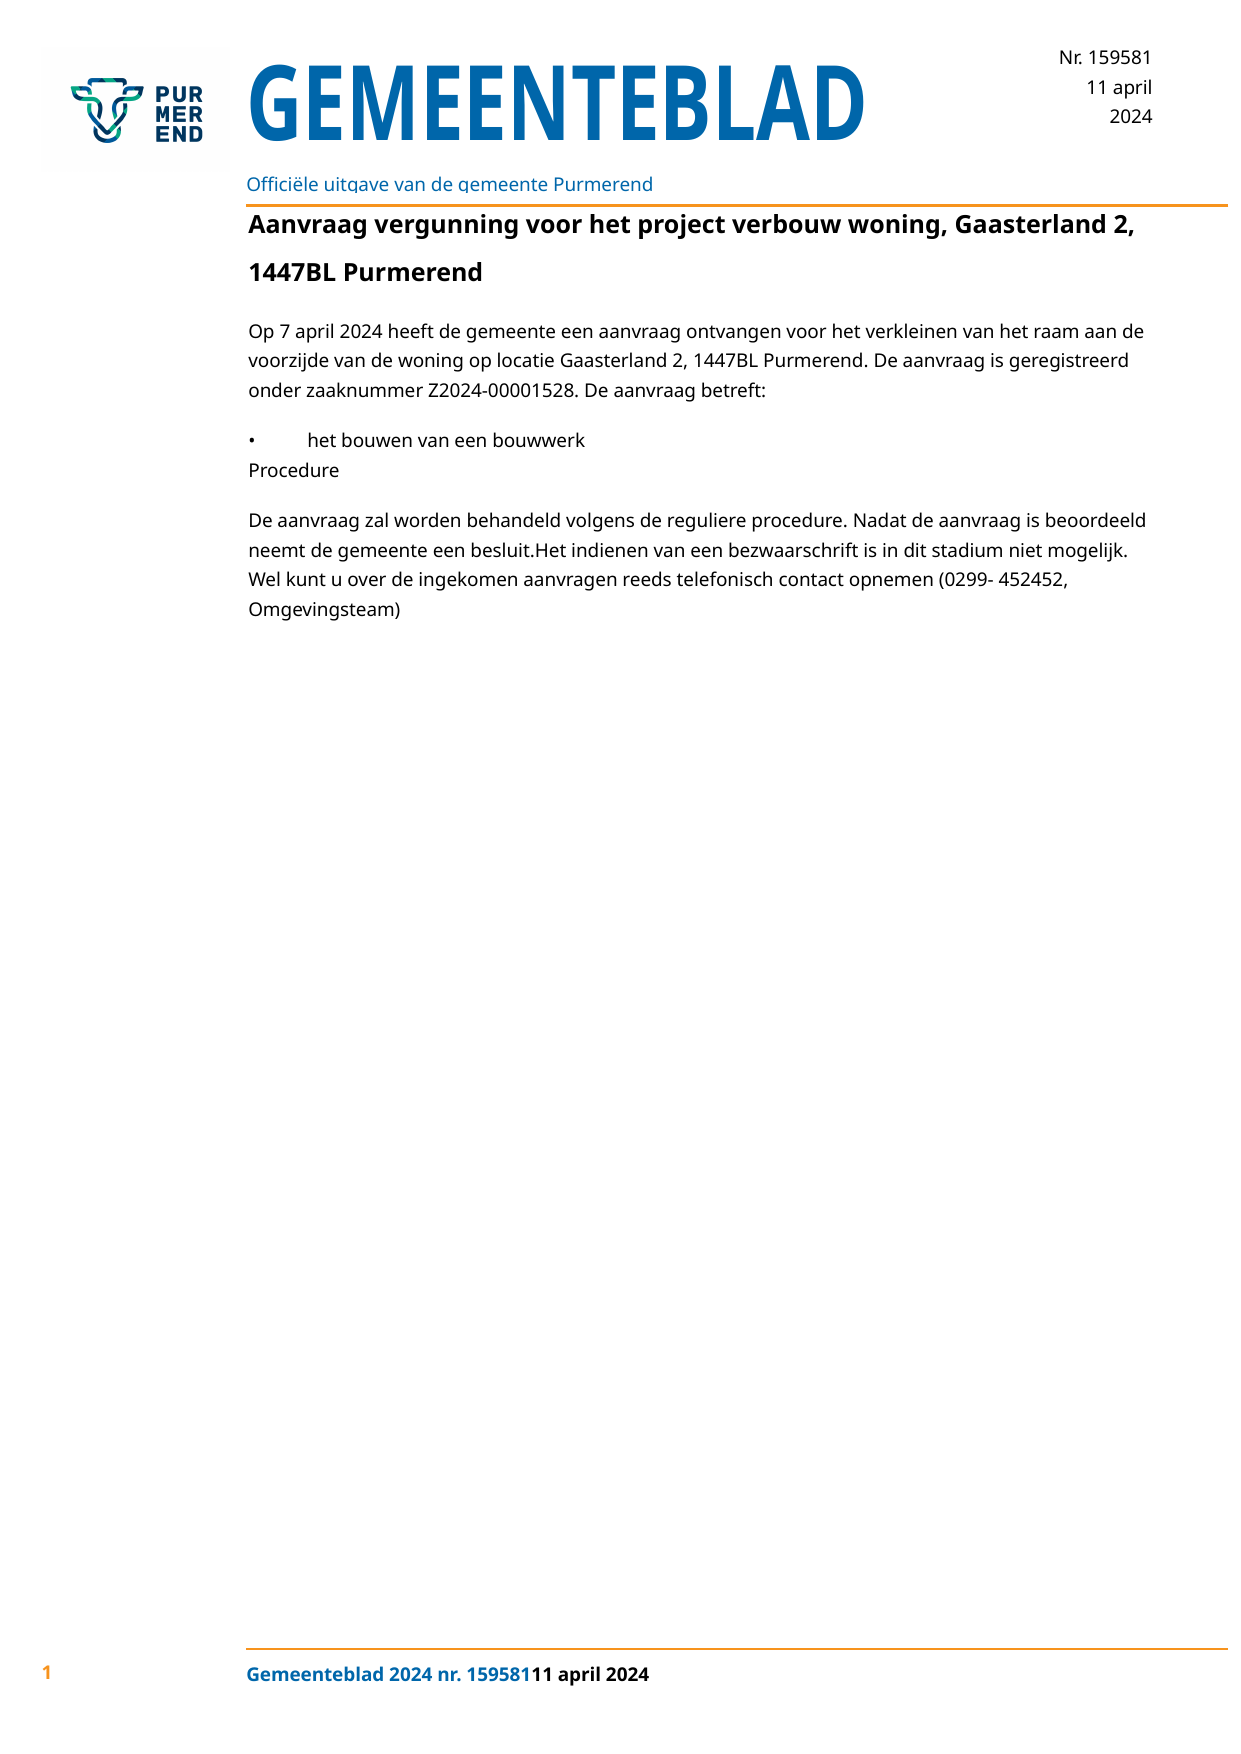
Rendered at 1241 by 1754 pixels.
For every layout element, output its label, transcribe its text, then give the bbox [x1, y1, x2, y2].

text Aanvraag vergunning voor het project verbouw woning, Gaasterland 2, 1447BL Purmerend [248, 207, 1152, 288]
picture [41, 47, 231, 172]
text De aanvraag zal worden behandeld volgens de reguliere procedure. Nadat de aanvraag is beoordeeld neemt de gemeente een besluit.Het indienen van een bezwaarschrift is in dit stadium niet mogelijk. Wel kunt u over de ingekomen aanvragen reeds telefonisch contact opnemen (0299- 452452, Omgevingsteam) [248, 507, 1152, 622]
list het bouwen van een bouwwerk [248, 427, 1152, 453]
text Procedure [248, 457, 1152, 483]
text Op 7 april 2024 heeft de gemeente een aanvraag ontvangen voor het verkleinen van het raam aan de voorzijde van de woning op locatie Gaasterland 2, 1447BL Purmerend. De aanvraag is geregistreerd onder zaaknummer Z2024-00001528. De aanvraag betreft: [248, 318, 1152, 403]
